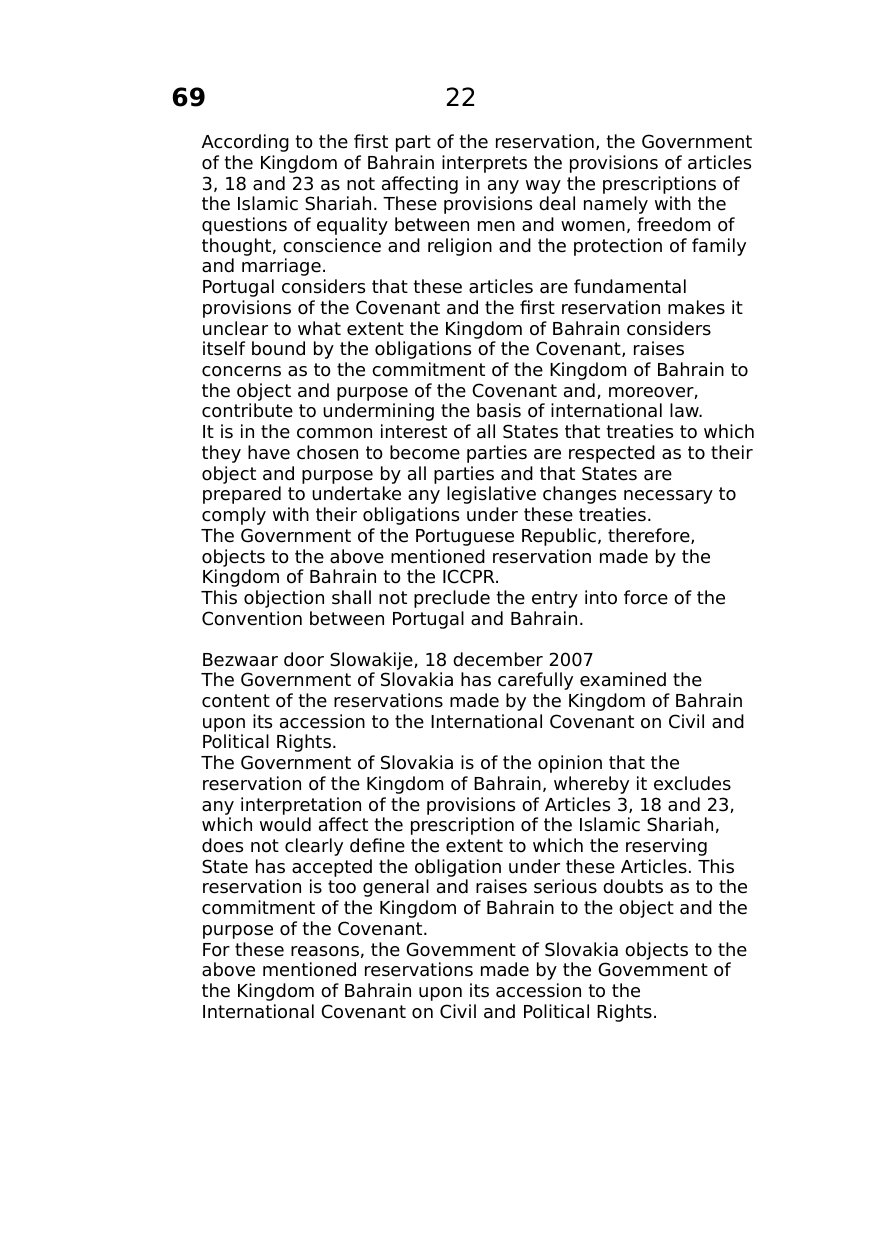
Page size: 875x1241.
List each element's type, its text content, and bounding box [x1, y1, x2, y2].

text This objection shall not preclude the entry into force of the Convention between Portugal and Bahrain. [201, 588, 756, 629]
text For these reasons, the Govemment of Slovakia objects to the above mentioned reservations made by the Govemment of the Kingdom of Bahrain upon its accession to the International Covenant on Civil and Political Rights. [201, 939, 756, 1022]
text According to the first part of the reservation, the Government of the Kingdom of Bahrain interprets the provisions of articles 3, 18 and 23 as not affecting in any way the prescriptions of the Islamic Shariah. These provisions deal namely with the questions of equality between men and women, freedom of thought, conscience and religion and the protection of family and marriage. [201, 132, 756, 277]
text Bezwaar door Slowakije, 18 december 2007 [201, 649, 756, 670]
text It is in the common interest of all States that treaties to which they have chosen to become parties are respected as to their object and purpose by all parties and that States are prepared to undertake any legislative changes necessary to comply with their obligations under these treaties. [201, 422, 756, 526]
text The Government of the Portuguese Republic, therefore, objects to the above mentioned reservation made by the Kingdom of Bahrain to the ICCPR. [201, 526, 756, 588]
text The Government of Slovakia has carefully examined the content of the reservations made by the Kingdom of Bahrain upon its accession to the International Covenant on Civil and Political Rights. [201, 670, 756, 753]
text The Government of Slovakia is of the opinion that the reservation of the Kingdom of Bahrain, whereby it excludes any interpretation of the provisions of Articles 3, 18 and 23, which would affect the prescription of the Islamic Shariah, does not clearly define the extent to which the reserving State has accepted the obligation under these Articles. This reservation is too general and raises serious doubts as to the commitment of the Kingdom of Bahrain to the object and the purpose of the Covenant. [201, 753, 756, 939]
text Portugal considers that these articles are fundamental provisions of the Covenant and the first reservation makes it unclear to what extent the Kingdom of Bahrain considers itself bound by the obligations of the Covenant, raises concerns as to the commitment of the Kingdom of Bahrain to the object and purpose of the Covenant and, moreover, contribute to undermining the basis of international law. [201, 277, 756, 422]
